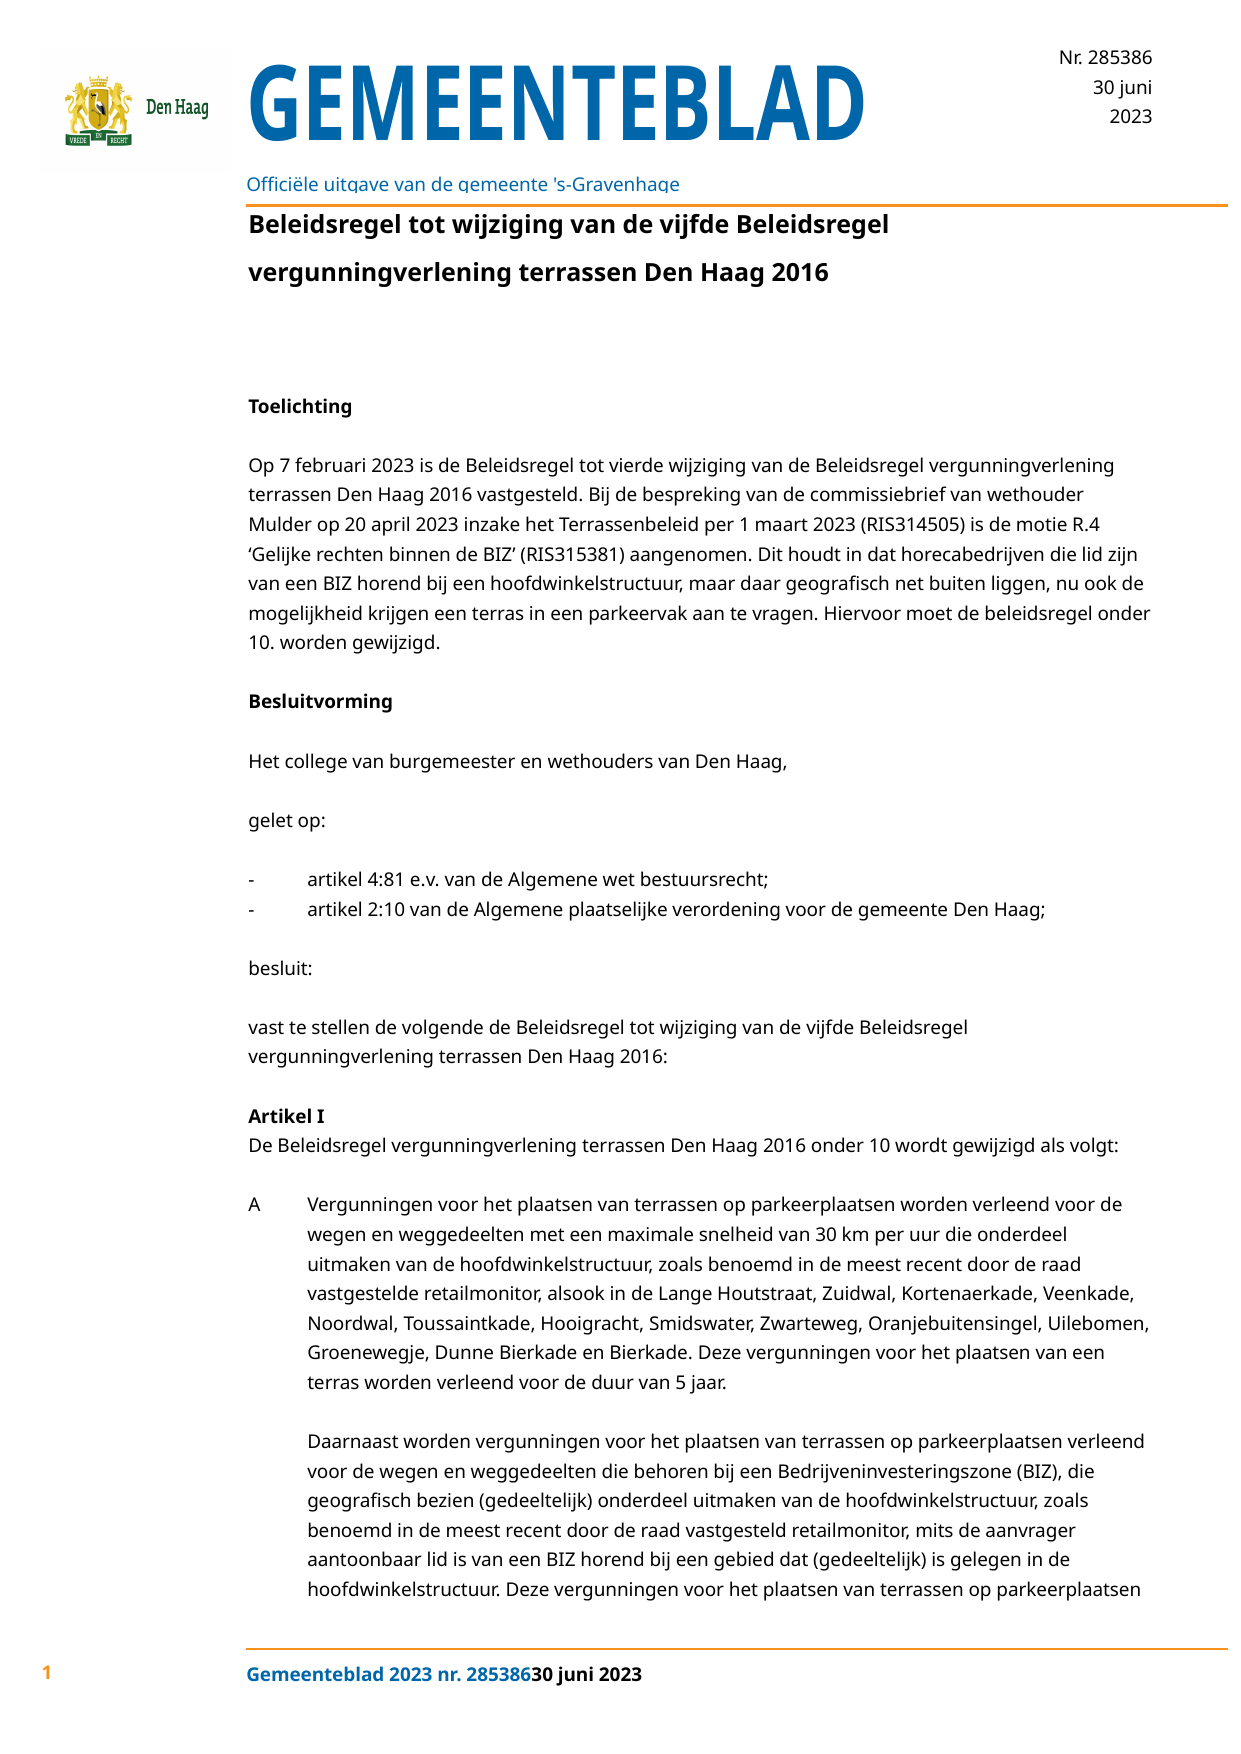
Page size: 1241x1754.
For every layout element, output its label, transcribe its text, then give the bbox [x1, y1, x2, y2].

list Vergunningen voor het plaatsen van terrassen op parkeerplaatsen worden verleend voor de wegen en weggedeelten met een maximale snelheid van 30 km per uur die onderdeel uitmaken van de hoofdwinkelstructuur, zoals benoemd in de meest recent door de raad vastgestelde retailmonitor, alsook in de Lange Houtstraat, Zuidwal, Kortenaerkade, Veenkade, Noordwal, Toussaintkade, Hooigracht, Smidswater, Zwarteweg, Oranjebuitensingel, Uilebomen, Groenewegje, Dunne Bierkade en Bierkade. Deze vergunningen voor het plaatsen van een terras worden verleend voor de duur van 5 jaar. [248, 1192, 1152, 1395]
text De Beleidsregel vergunningverlening terrassen Den Haag 2016 onder 10 wordt gewijzigd als volgt: [248, 1132, 1152, 1158]
text Artikel I [248, 1103, 1152, 1129]
text vast te stellen de volgende de Beleidsregel tot wijziging van de vijfde Beleidsregel vergunningverlening terrassen Den Haag 2016: [248, 1014, 1152, 1069]
text gelet op: [248, 807, 1152, 833]
text Toelichting [248, 393, 1152, 419]
text besluit: [248, 955, 1152, 981]
text Het college van burgemeester en wethouders van Den Haag, [248, 748, 1152, 774]
text Beleidsregel tot wijziging van de vijfde Beleidsregel vergunningverlening terrassen Den Haag 2016 [248, 207, 1152, 288]
list Daarnaast worden vergunningen voor het plaatsen van terrassen op parkeerplaatsen verleend voor de wegen en weggedeelten die behoren bij een Bedrijveninvesteringszone (BIZ), die geografisch bezien (gedeeltelijk) onderdeel uitmaken van de hoofdwinkelstructuur, zoals benoemd in de meest recent door de raad vastgesteld retailmonitor, mits de aanvrager aantoonbaar lid is van een BIZ horend bij een gebied dat (gedeeltelijk) is gelegen in de hoofdwinkelstructuur. Deze vergunningen voor het plaatsen van terrassen op parkeerplaatsen [248, 1428, 1152, 1602]
list artikel 4:81 e.v. van de Algemene wet bestuursrecht; [248, 866, 1152, 892]
list artikel 2:10 van de Algemene plaatselijke verordening voor de gemeente Den Haag; [248, 896, 1152, 922]
text Op 7 februari 2023 is de Beleidsregel tot vierde wijziging van de Beleidsregel vergunningverlening terrassen Den Haag 2016 vastgesteld. Bij de bespreking van de commissiebrief van wethouder Mulder op 20 april 2023 inzake het Terrassenbeleid per 1 maart 2023 (RIS314505) is de motie R.4 ‘Gelijke rechten binnen de BIZ’ (RIS315381) aangenomen. Dit houdt in dat horecabedrijven die lid zijn van een BIZ horend bij een hoofdwinkelstructuur, maar daar geografisch net buiten liggen, nu ook de mogelijkheid krijgen een terras in een parkeervak aan te vragen. Hiervoor moet de beleidsregel onder 10. worden gewijzigd. [248, 452, 1152, 655]
text Besluitvorming [248, 689, 1152, 714]
picture [41, 47, 231, 172]
